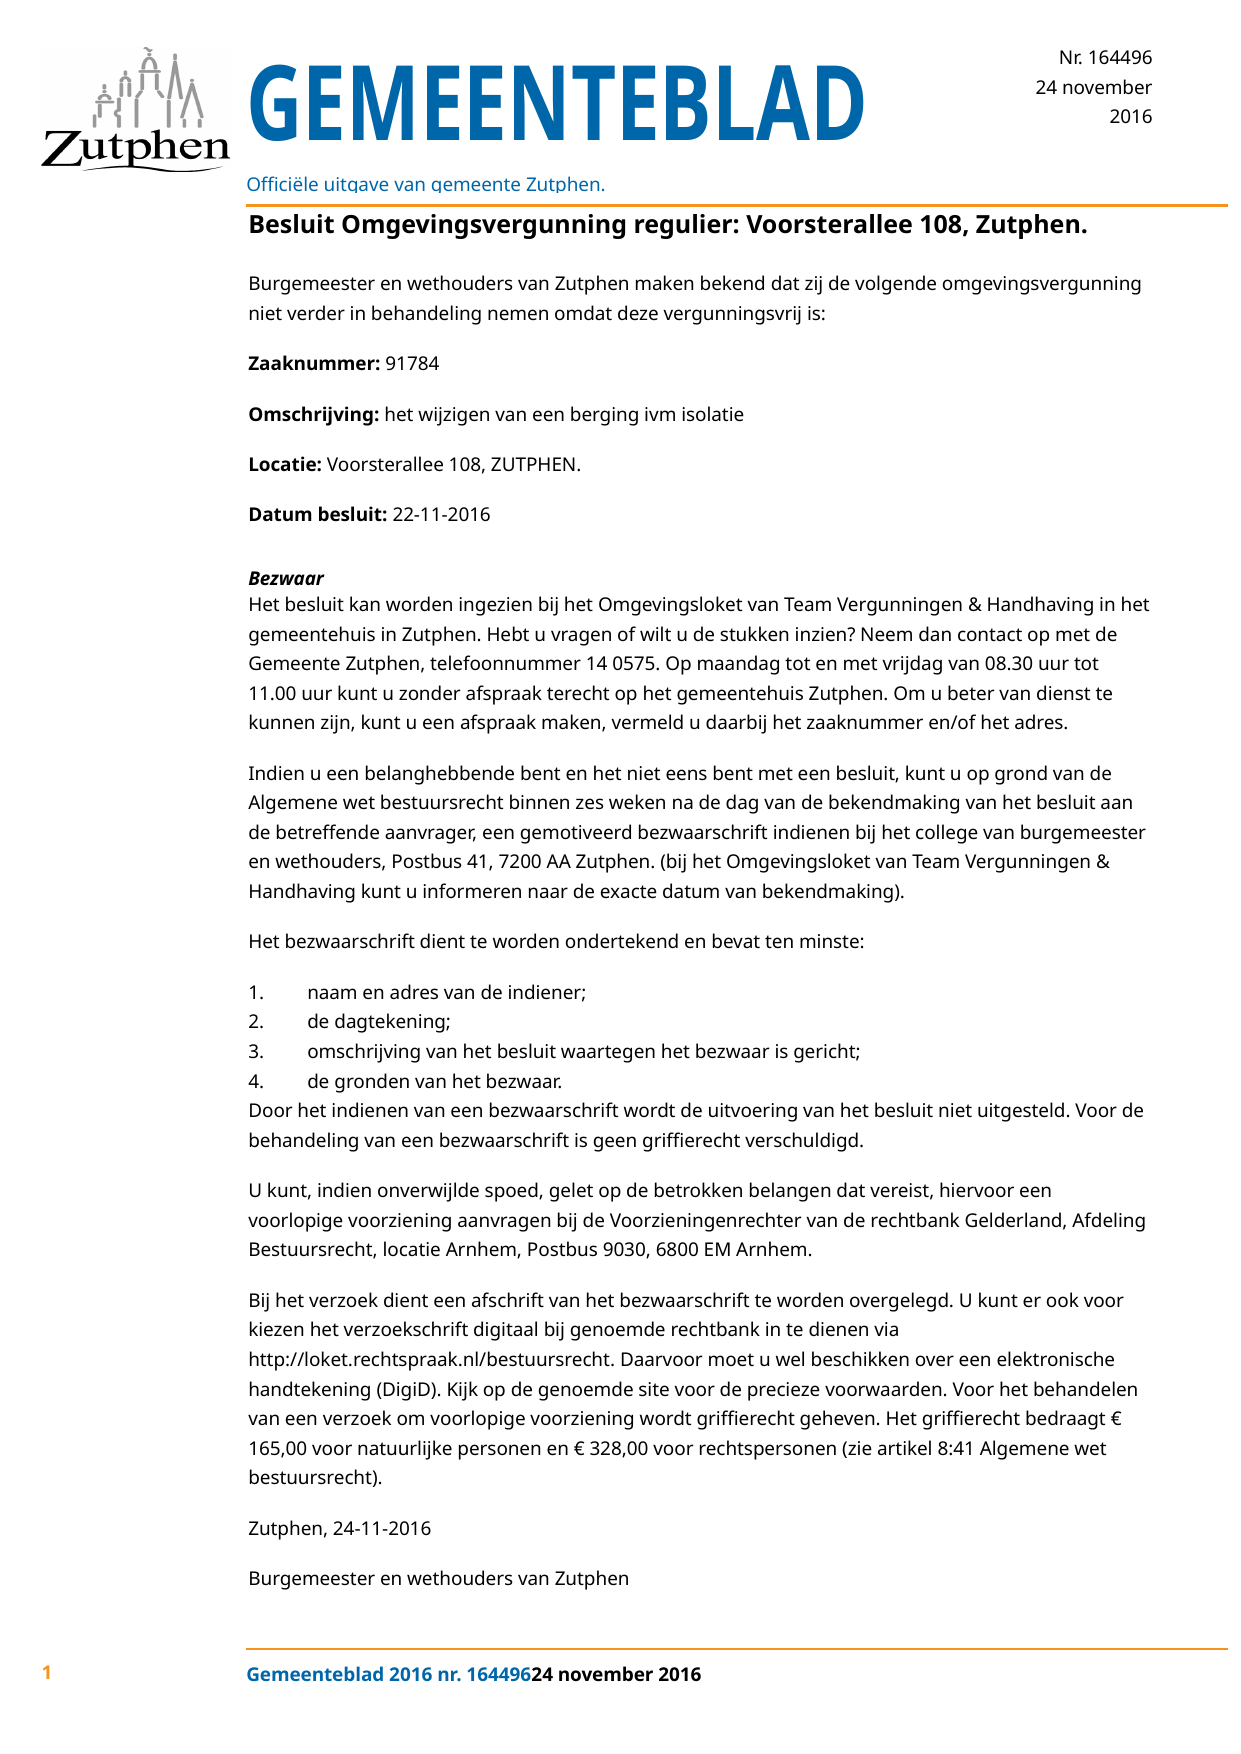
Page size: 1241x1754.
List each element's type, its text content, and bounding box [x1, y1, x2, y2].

text Bezwaar [248, 566, 1152, 591]
text U kunt, indien onverwijlde spoed, gelet op de betrokken belangen dat vereist, hiervoor een voorlopige voorziening aanvragen bij de Voorzieningenrechter van de rechtbank Gelderland, Afdeling Bestuursrecht, locatie Arnhem, Postbus 9030, 6800 EM Arnhem. [248, 1177, 1152, 1262]
text Datum besluit: 22-11-2016 [248, 502, 1152, 527]
text Bij het verzoek dient een afschrift van het bezwaarschrift te worden overgelegd. U kunt er ook voor kiezen het verzoekschrift digitaal bij genoemde rechtbank in te dienen via http://loket.rechtspraak.nl/bestuursrecht. Daarvoor moet u wel beschikken over een elektronische handtekening (DigiD). Kijk op de genoemde site voor de precieze voorwaarden. Voor het behandelen van een verzoek om voorlopige voorziening wordt griffierecht geheven. Het griffierecht bedraagt € 165,00 voor natuurlijke personen en € 328,00 voor rechtspersonen (zie artikel 8:41 Algemene wet bestuursrecht). [248, 1287, 1152, 1490]
text Zaaknummer: 91784 [248, 350, 1152, 376]
text Burgemeester en wethouders van Zutphen [248, 1565, 1152, 1591]
text Zutphen, 24-11-2016 [248, 1515, 1152, 1541]
list de dagtekening; [248, 1009, 1152, 1034]
text Burgemeester en wethouders van Zutphen maken bekend dat zij de volgende omgevingsvergunning niet verder in behandeling nemen omdat deze vergunningsvrij is: [248, 270, 1152, 326]
text Besluit Omgevingsvergunning regulier: Voorsterallee 108, Zutphen. [248, 207, 1152, 241]
list de gronden van het bezwaar. [248, 1068, 1152, 1094]
text Indien u een belanghebbende bent en het niet eens bent met een besluit, kunt u op grond van de Algemene wet bestuursrecht binnen zes weken na de dag van de bekendmaking van het besluit aan de betreffende aanvrager, een gemotiveerd bezwaarschrift indienen bij het college van burgemeester en wethouders, Postbus 41, 7200 AA Zutphen. (bij het Omgevingsloket van Team Vergunningen & Handhaving kunt u informeren naar de exacte datum van bekendmaking). [248, 760, 1152, 904]
text Locatie: Voorsterallee 108, ZUTPHEN. [248, 451, 1152, 477]
picture [41, 47, 231, 172]
text Het bezwaarschrift dient te worden ondertekend en bevat ten minste: [248, 929, 1152, 954]
list omschrijving van het besluit waartegen het bezwaar is gericht; [248, 1038, 1152, 1064]
text Omschrijving: het wijzigen van een berging ivm isolatie [248, 401, 1152, 426]
text Het besluit kan worden ingezien bij het Omgevingsloket van Team Vergunningen & Handhaving in het gemeentehuis in Zutphen. Hebt u vragen of wilt u de stukken inzien? Neem dan contact op met de Gemeente Zutphen, telefoonnummer 14 0575. Op maandag tot en met vrijdag van 08.30 uur tot 11.00 uur kunt u zonder afspraak terecht op het gemeentehuis Zutphen. Om u beter van dienst te kunnen zijn, kunt u een afspraak maken, vermeld u daarbij het zaaknummer en/of het adres. [248, 591, 1152, 735]
text Door het indienen van een bezwaarschrift wordt de uitvoering van het besluit niet uitgesteld. Voor de behandeling van een bezwaarschrift is geen griffierecht verschuldigd. [248, 1097, 1152, 1153]
list naam en adres van de indiener; [248, 979, 1152, 1005]
